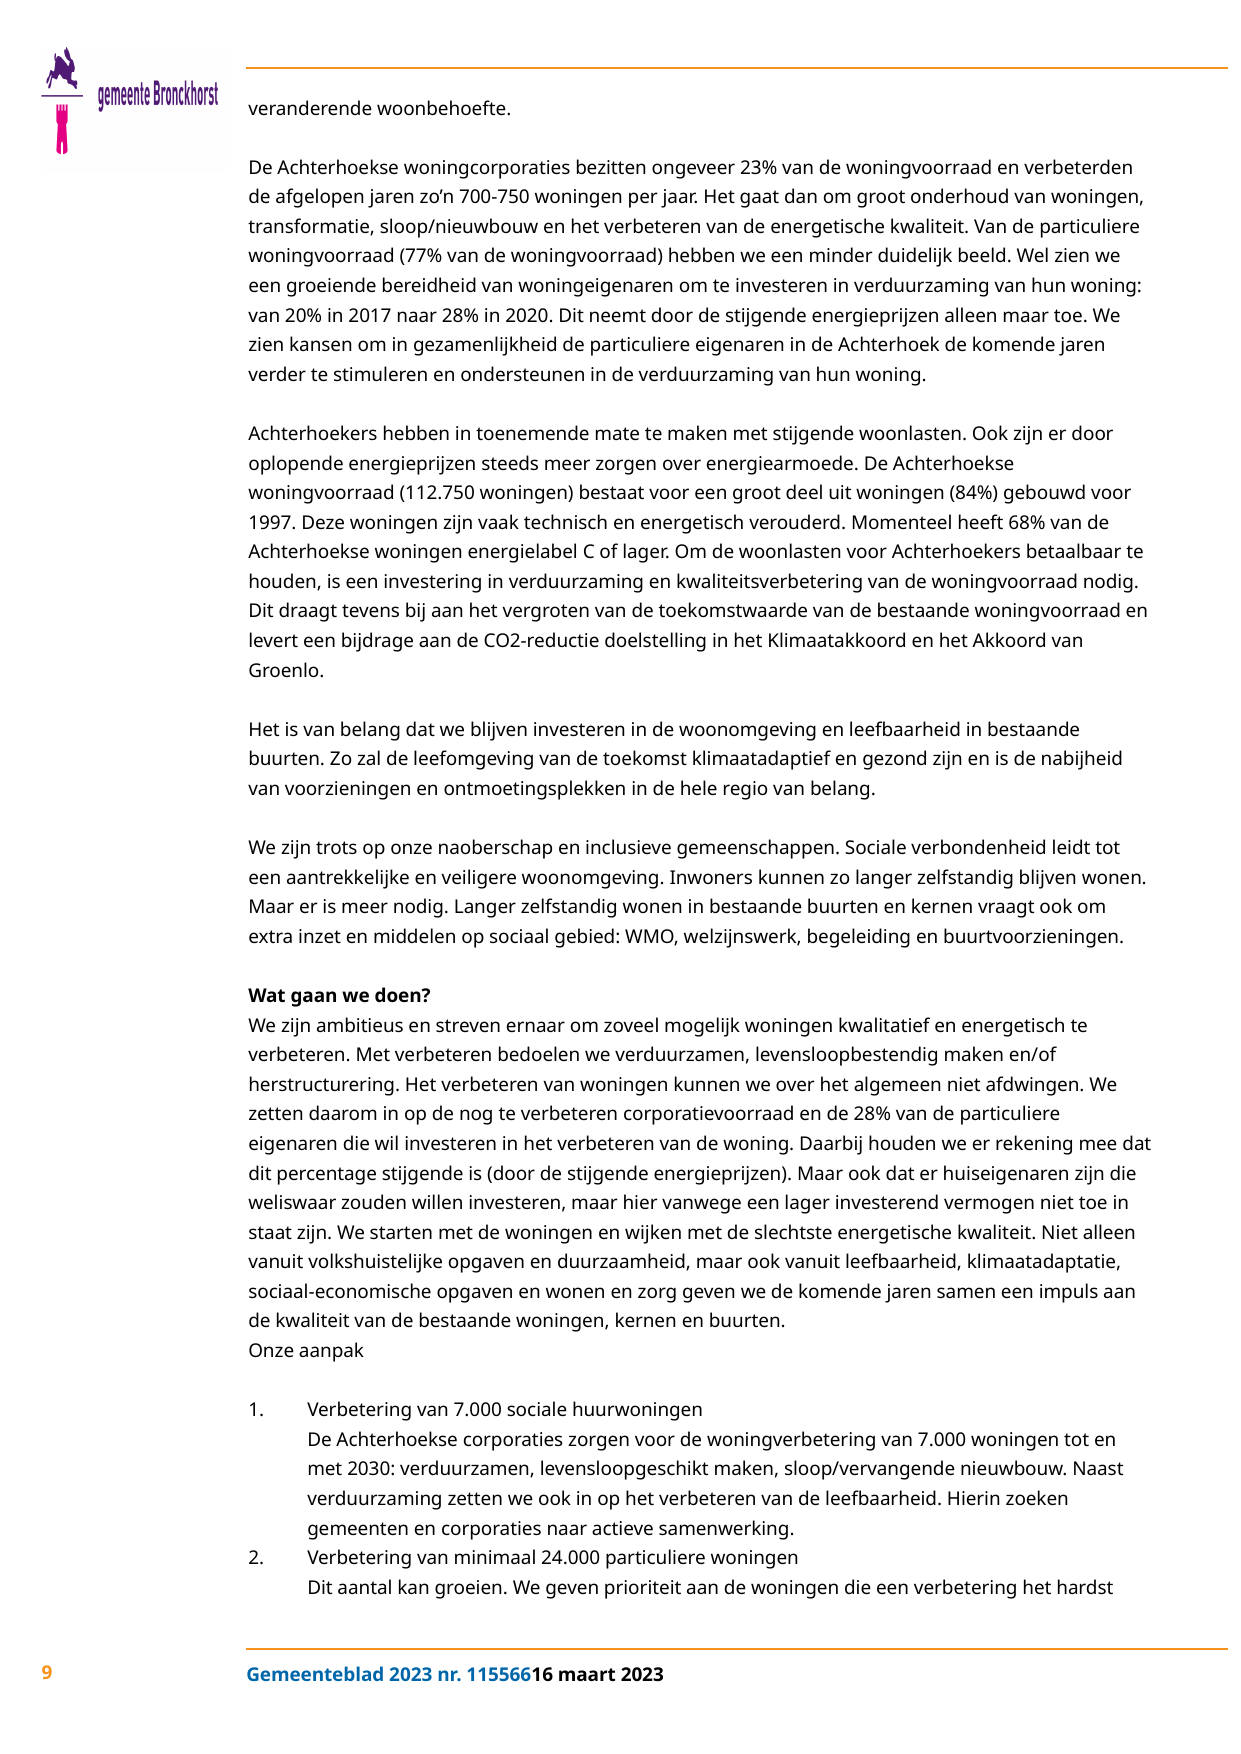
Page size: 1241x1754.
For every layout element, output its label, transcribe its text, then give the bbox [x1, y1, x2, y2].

text We zijn trots op onze naoberschap en inclusieve gemeenschappen. Sociale verbondenheid leidt tot een aantrekkelijke en veiligere woonomgeving. Inwoners kunnen zo langer zelfstandig blijven wonen. Maar er is meer nodig. Langer zelfstandig wonen in bestaande buurten en kernen vraagt ook om extra inzet en middelen op sociaal gebied: WMO, welzijnswerk, begeleiding en buurtvoorzieningen. [248, 834, 1152, 949]
list Verbetering van 7.000 sociale huurwoningen [248, 1396, 1152, 1422]
text veranderende woonbehoefte. [248, 95, 1152, 121]
list De Achterhoekse corporaties zorgen voor de woningverbetering van 7.000 woningen tot en met 2030: verduurzamen, levensloopgeschikt maken, sloop/vervangende nieuwbouw. Naast verduurzaming zetten we ook in op het verbeteren van de leefbaarheid. Hierin zoeken gemeenten en corporaties naar actieve samenwerking. [248, 1426, 1152, 1541]
text De Achterhoekse woningcorporaties bezitten ongeveer 23% van de woningvoorraad en verbeterden de afgelopen jaren zo’n 700-750 woningen per jaar. Het gaat dan om groot onderhoud van woningen, transformatie, sloop/nieuwbouw en het verbeteren van de energetische kwaliteit. Van de particuliere woningvoorraad (77% van de woningvoorraad) hebben we een minder duidelijk beeld. Wel zien we een groeiende bereidheid van woningeigenaren om te investeren in verduurzaming van hun woning: van 20% in 2017 naar 28% in 2020. Dit neemt door de stijgende energieprijzen alleen maar toe. We zien kansen om in gezamenlijkheid de particuliere eigenaren in de Achterhoek de komende jaren verder te stimuleren en ondersteunen in de verduurzaming van hun woning. [248, 154, 1152, 387]
picture [41, 47, 231, 172]
text Onze aanpak [248, 1337, 1152, 1363]
list Dit aantal kan groeien. We geven prioriteit aan de woningen die een verbetering het hardst [248, 1574, 1152, 1600]
text Wat gaan we doen? [248, 982, 1152, 1008]
text Het is van belang dat we blijven investeren in de woonomgeving en leefbaarheid in bestaande buurten. Zo zal de leefomgeving van de toekomst klimaatadaptief en gezond zijn en is de nabijheid van voorzieningen en ontmoetingsplekken in de hele regio van belang. [248, 716, 1152, 801]
text Achterhoekers hebben in toenemende mate te maken met stijgende woonlasten. Ook zijn er door oplopende energieprijzen steeds meer zorgen over energiearmoede. De Achterhoekse woningvoorraad (112.750 woningen) bestaat voor een groot deel uit woningen (84%) gebouwd voor 1997. Deze woningen zijn vaak technisch en energetisch verouderd. Momenteel heeft 68% van de Achterhoekse woningen energielabel C of lager. Om de woonlasten voor Achterhoekers betaalbaar te houden, is een investering in verduurzaming en kwaliteitsverbetering van de woningvoorraad nodig. Dit draagt tevens bij aan het vergroten van de toekomstwaarde van de bestaande woningvoorraad en levert een bijdrage aan de CO2-reductie doelstelling in het Klimaatakkoord en het Akkoord van Groenlo. [248, 420, 1152, 683]
text We zijn ambitieus en streven ernaar om zoveel mogelijk woningen kwalitatief en energetisch te verbeteren. Met verbeteren bedoelen we verduurzamen, levensloopbestendig maken en/of herstructurering. Het verbeteren van woningen kunnen we over het algemeen niet afdwingen. We zetten daarom in op de nog te verbeteren corporatievoorraad en de 28% van de particuliere eigenaren die wil investeren in het verbeteren van de woning. Daarbij houden we er rekening mee dat dit percentage stijgende is (door de stijgende energieprijzen). Maar ook dat er huiseigenaren zijn die weliswaar zouden willen investeren, maar hier vanwege een lager investerend vermogen niet toe in staat zijn. We starten met de woningen en wijken met de slechtste energetische kwaliteit. Niet alleen vanuit volkshuistelijke opgaven en duurzaamheid, maar ook vanuit leefbaarheid, klimaatadaptatie, sociaal-economische opgaven en wonen en zorg geven we de komende jaren samen een impuls aan de kwaliteit van de bestaande woningen, kernen en buurten. [248, 1012, 1152, 1333]
list Verbetering van minimaal 24.000 particuliere woningen [248, 1544, 1152, 1570]
